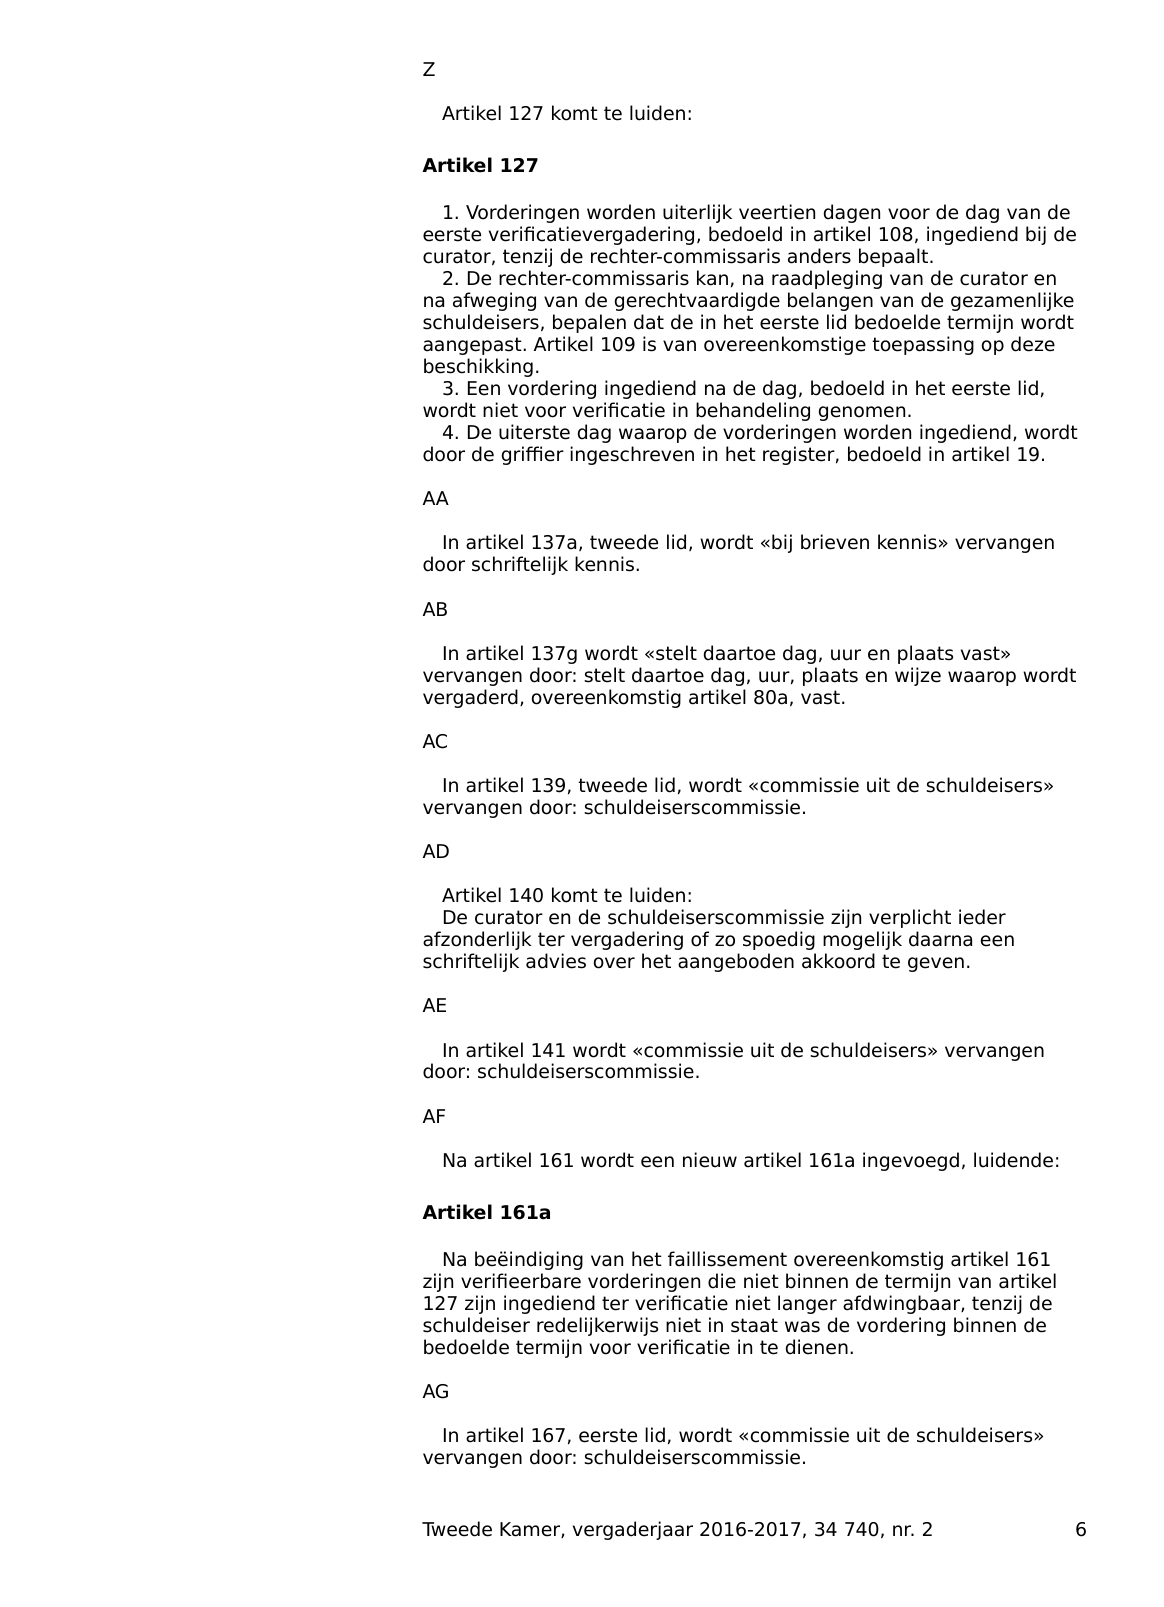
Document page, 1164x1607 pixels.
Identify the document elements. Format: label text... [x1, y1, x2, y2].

text Z [422, 59, 1087, 81]
text AF [422, 1106, 1087, 1128]
text AD [422, 841, 1087, 863]
text Na artikel 161 wordt een nieuw artikel 161a ingevoegd, luidende: [422, 1150, 1087, 1172]
text AC [422, 731, 1087, 753]
text AE [422, 995, 1087, 1017]
text 2. De rechter-commissaris kan, na raadpleging van de curator en na afweging van de gerechtvaardigde belangen van de gezamenlijke schuldeisers, bepalen dat de in het eerste lid bedoelde termijn wordt aangepast. Artikel 109 is van overeenkomstige toepassing op deze beschikking. [422, 268, 1087, 378]
text In artikel 137g wordt «stelt daartoe dag, uur en plaats vast» vervangen door: stelt daartoe dag, uur, plaats en wijze waarop wordt vergaderd, overeenkomstig artikel 80a, vast. [422, 643, 1087, 708]
text De curator en de schuldeiserscommissie zijn verplicht ieder afzonderlijk ter vergadering of zo spoedig mogelijk daarna een schriftelijk advies over het aangeboden akkoord te geven. [422, 907, 1087, 973]
text AB [422, 598, 1087, 620]
text In artikel 167, eerste lid, wordt «commissie uit de schuldeisers» vervangen door: schuldeiserscommissie. [422, 1425, 1087, 1469]
text In artikel 137a, tweede lid, wordt «bij brieven kennis» vervangen door schriftelijk kennis. [422, 532, 1087, 576]
text 1. Vorderingen worden uiterlijk veertien dagen voor de dag van de eerste verificatievergadering, bedoeld in artikel 108, ingediend bij de curator, tenzij de rechter-commissaris anders bepaalt. [422, 202, 1087, 268]
text In artikel 139, tweede lid, wordt «commissie uit de schuldeisers» vervangen door: schuldeiserscommissie. [422, 775, 1087, 819]
text AG [422, 1381, 1087, 1403]
subtitle Artikel 161a [422, 1202, 1087, 1224]
text Artikel 140 komt te luiden: [422, 885, 1087, 907]
text In artikel 141 wordt «commissie uit de schuldeisers» vervangen door: schuldeiserscommissie. [422, 1039, 1087, 1083]
text 3. Een vordering ingediend na de dag, bedoeld in het eerste lid, wordt niet voor verificatie in behandeling genomen. [422, 378, 1087, 422]
text Artikel 127 komt te luiden: [422, 103, 1087, 125]
text AA [422, 488, 1087, 510]
text 4. De uiterste dag waarop de vorderingen worden ingediend, wordt door de griffier ingeschreven in het register, bedoeld in artikel 19. [422, 422, 1087, 466]
text Na beëindiging van het faillissement overeenkomstig artikel 161 zijn verifieerbare vorderingen die niet binnen de termijn van artikel 127 zijn ingediend ter verificatie niet langer afdwingbaar, tenzij de schuldeiser redelijkerwijs niet in staat was de vordering binnen de bedoelde termijn voor verificatie in te dienen. [422, 1249, 1087, 1359]
subtitle Artikel 127 [422, 155, 1087, 177]
